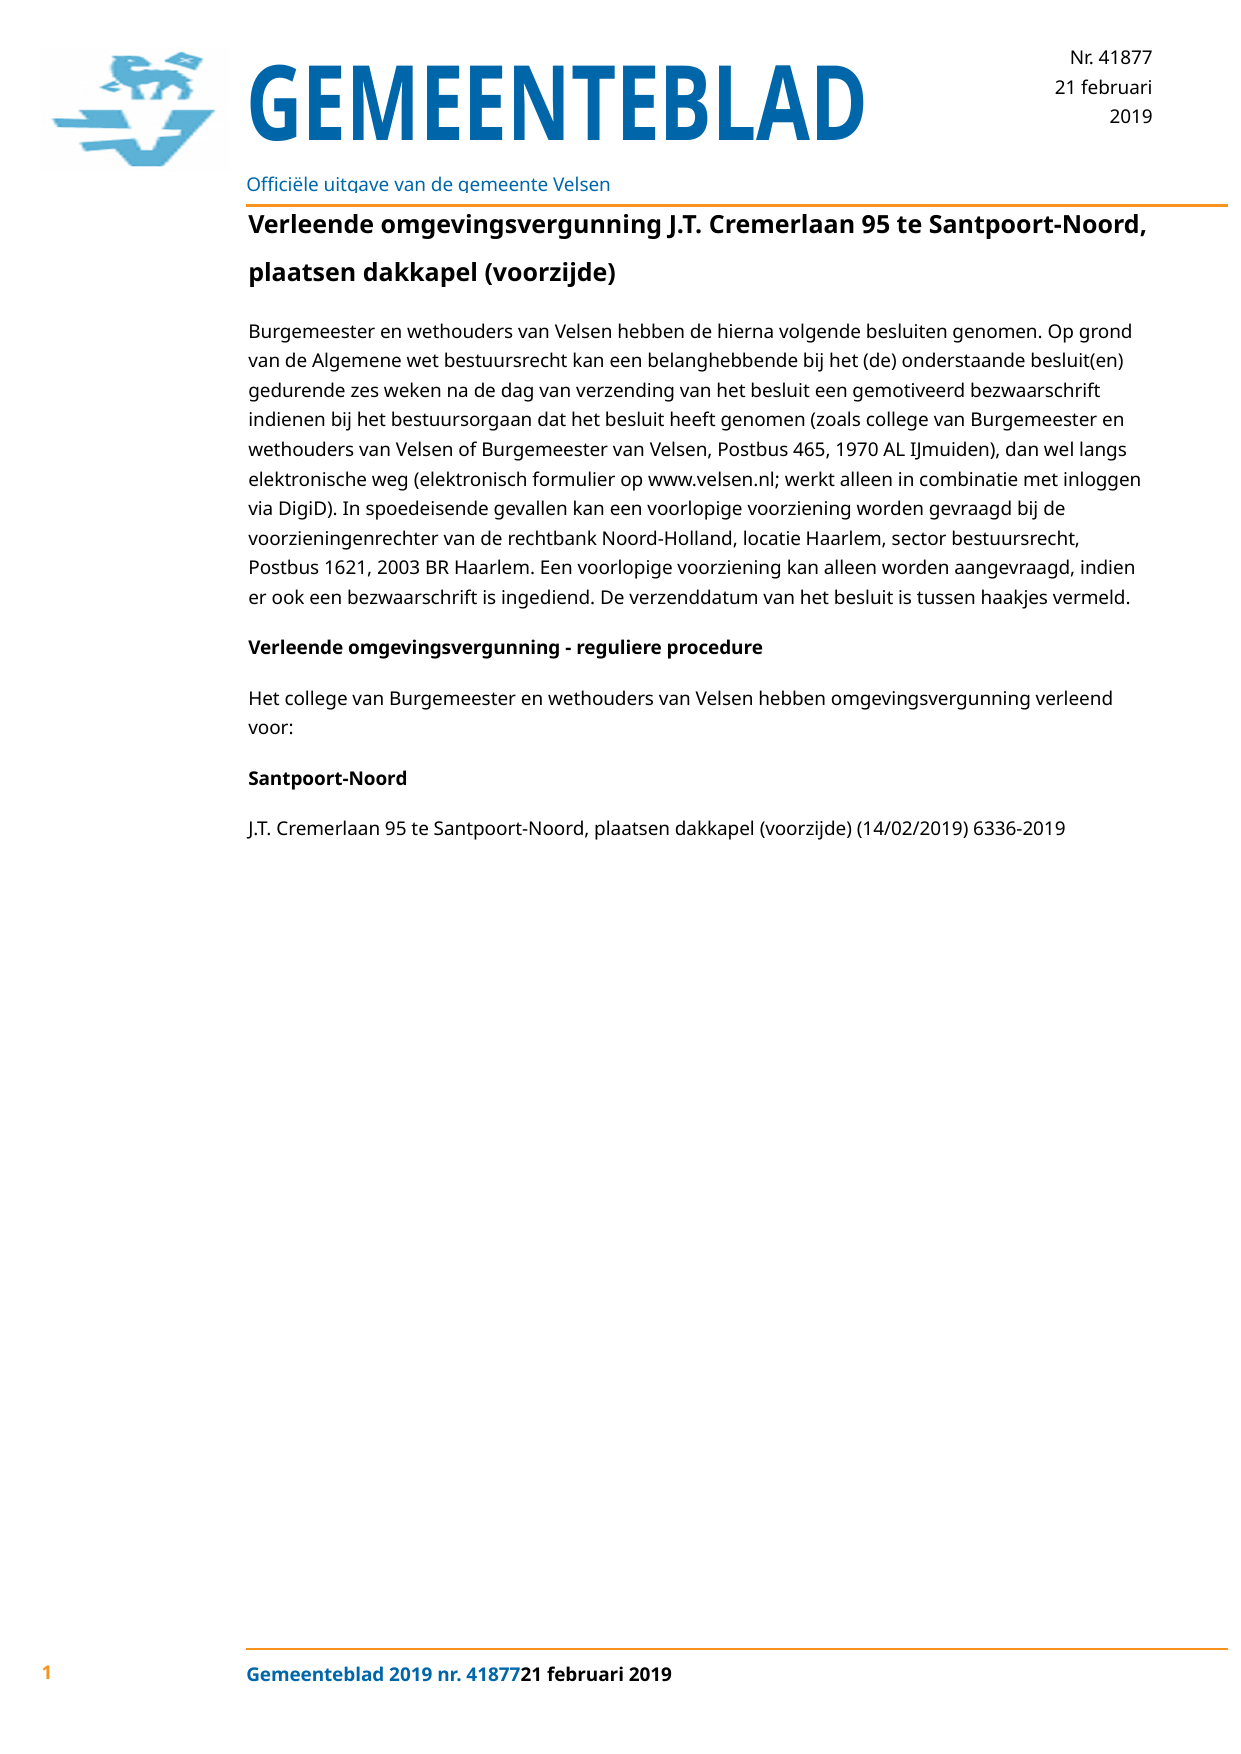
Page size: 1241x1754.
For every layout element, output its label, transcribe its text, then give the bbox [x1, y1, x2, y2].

text J.T. Cremerlaan 95 te Santpoort-Noord, plaatsen dakkapel (voorzijde) (14/02/2019) 6336-2019 [248, 815, 1152, 841]
text Santpoort-Noord [248, 765, 1152, 791]
text Burgemeester en wethouders van Velsen hebben de hierna volgende besluiten genomen. Op grond van de Algemene wet bestuursrecht kan een belanghebbende bij het (de) onderstaande besluit(en) gedurende zes weken na de dag van verzending van het besluit een gemotiveerd bezwaarschrift indienen bij het bestuursorgaan dat het besluit heeft genomen (zoals college van Burgemeester en wethouders van Velsen of Burgemeester van Velsen, Postbus 465, 1970 AL IJmuiden), dan wel langs elektronische weg (elektronisch formulier op www.velsen.nl; werkt alleen in combinatie met inloggen via DigiD). In spoedeisende gevallen kan een voorlopige voorziening worden gevraagd bij de voorzieningenrechter van de rechtbank Noord-Holland, locatie Haarlem, sector bestuursrecht, Postbus 1621, 2003 BR Haarlem. Een voorlopige voorziening kan alleen worden aangevraagd, indien er ook een bezwaarschrift is ingediend. De verzenddatum van het besluit is tussen haakjes vermeld. [248, 318, 1152, 610]
text Verleende omgevingsvergunning J.T. Cremerlaan 95 te Santpoort-Noord, plaatsen dakkapel (voorzijde) [248, 207, 1152, 288]
text Verleende omgevingsvergunning - reguliere procedure [248, 634, 1152, 660]
text Het college van Burgemeester en wethouders van Velsen hebben omgevingsvergunning verleend voor: [248, 685, 1152, 740]
picture [41, 47, 231, 172]
